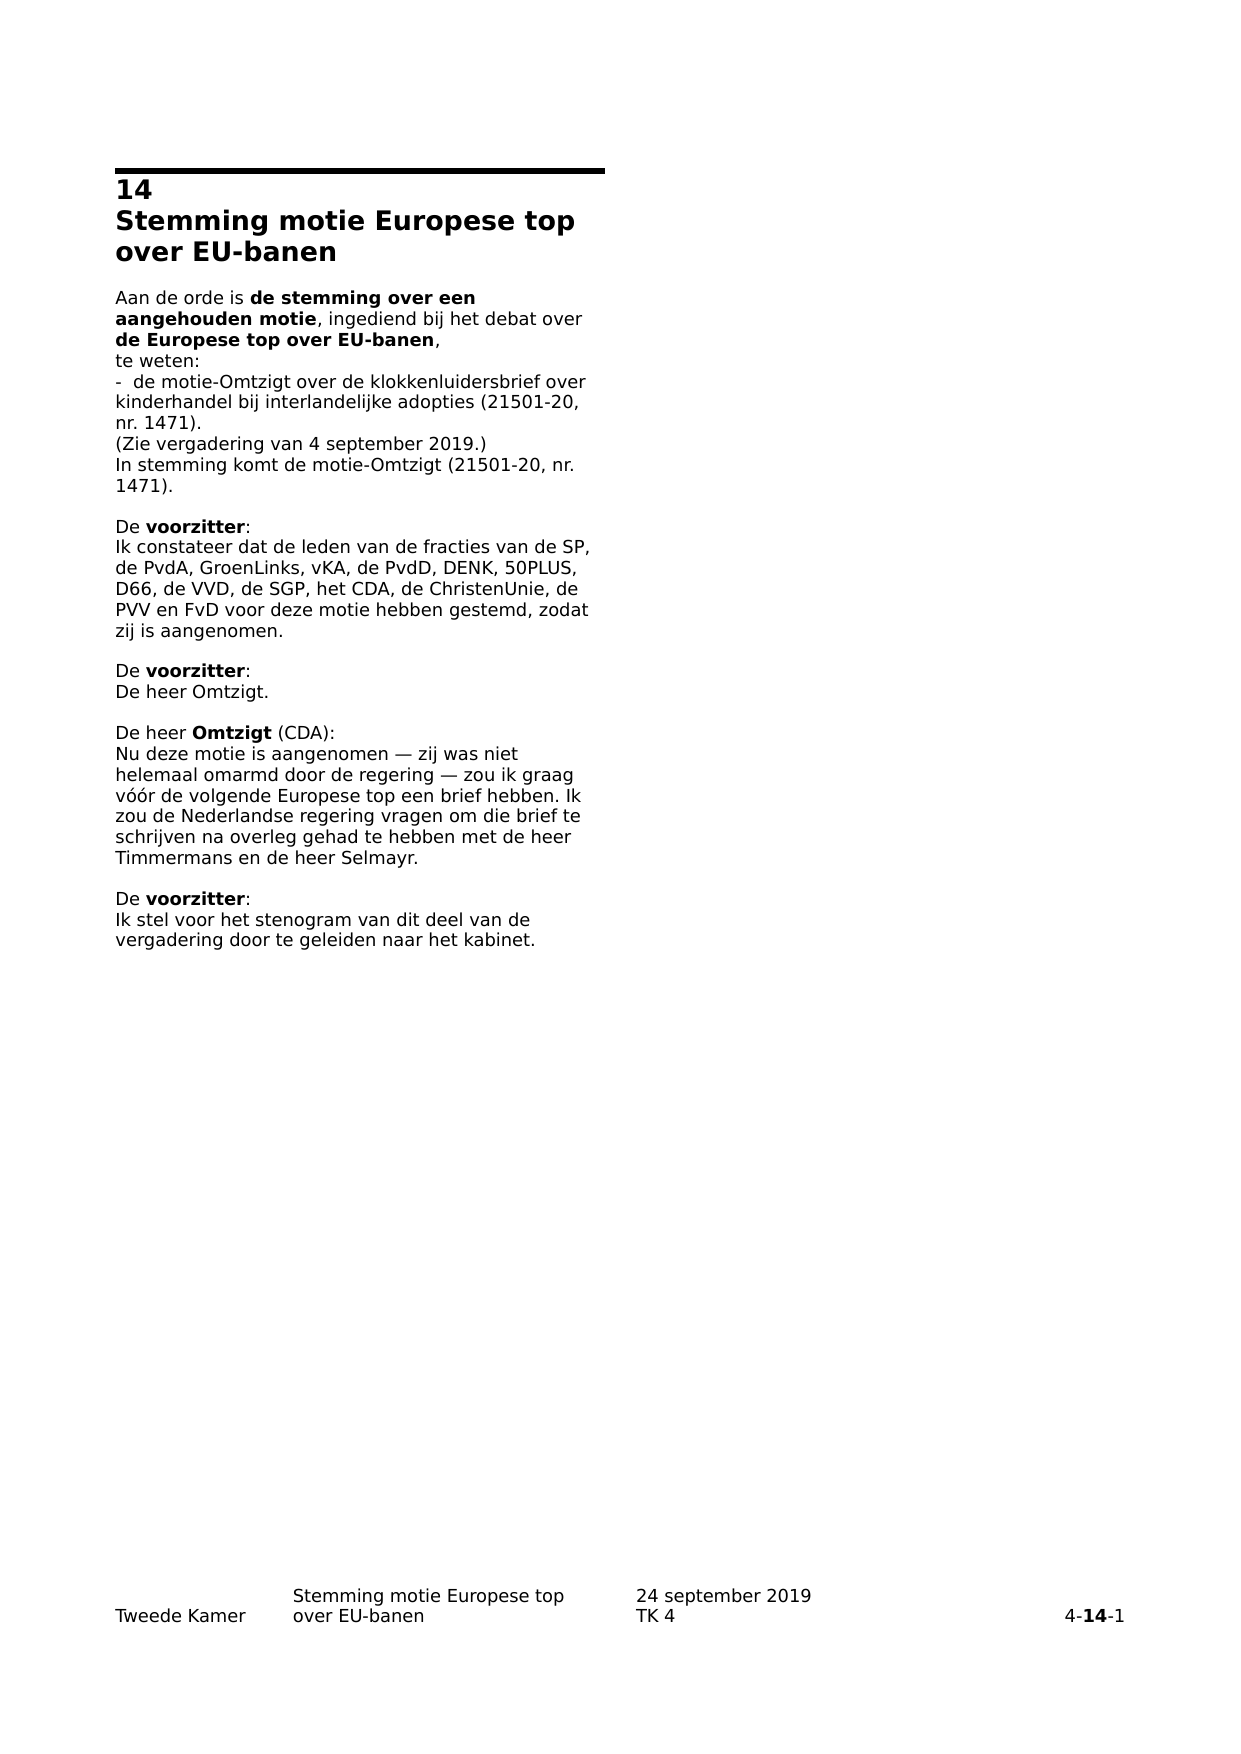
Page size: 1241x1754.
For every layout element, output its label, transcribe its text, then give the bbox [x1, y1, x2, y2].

text In stemming komt de motie-Omtzigt (21501-20, nr. 1471). [115, 455, 605, 496]
text Ik stel voor het stenogram van dit deel van de vergadering door te geleiden naar het kabinet. [115, 909, 605, 951]
text De voorzitter: [115, 889, 605, 909]
text De voorzitter: [115, 661, 605, 682]
text te weten: [115, 351, 605, 371]
text De heer Omtzigt (CDA): [115, 723, 605, 744]
text (Zie vergadering van 4 september 2019.) [115, 434, 605, 455]
title 14 Stemming motie Europese top over EU-banen [115, 174, 605, 268]
text Ik constateer dat de leden van de fracties van de SP, de PvdA, GroenLinks, vKA, de PvdD, DENK, 50PLUS, D66, de VVD, de SGP, het CDA, de ChristenUnie, de PVV en FvD voor deze motie hebben gestemd, zodat zij is aangenomen. [115, 537, 605, 641]
text Aan de orde is de stemming over een aangehouden motie, ingediend bij het debat over de Europese top over EU-banen, [115, 288, 605, 351]
list de motie-Omtzigt over de klokkenluidersbrief over kinderhandel bij interlandelijke adopties (21501-20, nr. 1471). [115, 371, 605, 434]
text Nu deze motie is aangenomen — zij was niet helemaal omarmd door de regering — zou ik graag vóór de volgende Europese top een brief hebben. Ik zou de Nederlandse regering vragen om die brief te schrijven na overleg gehad te hebben met de heer Timmermans en de heer Selmayr. [115, 744, 605, 869]
text De heer Omtzigt. [115, 682, 605, 703]
text De voorzitter: [115, 516, 605, 537]
